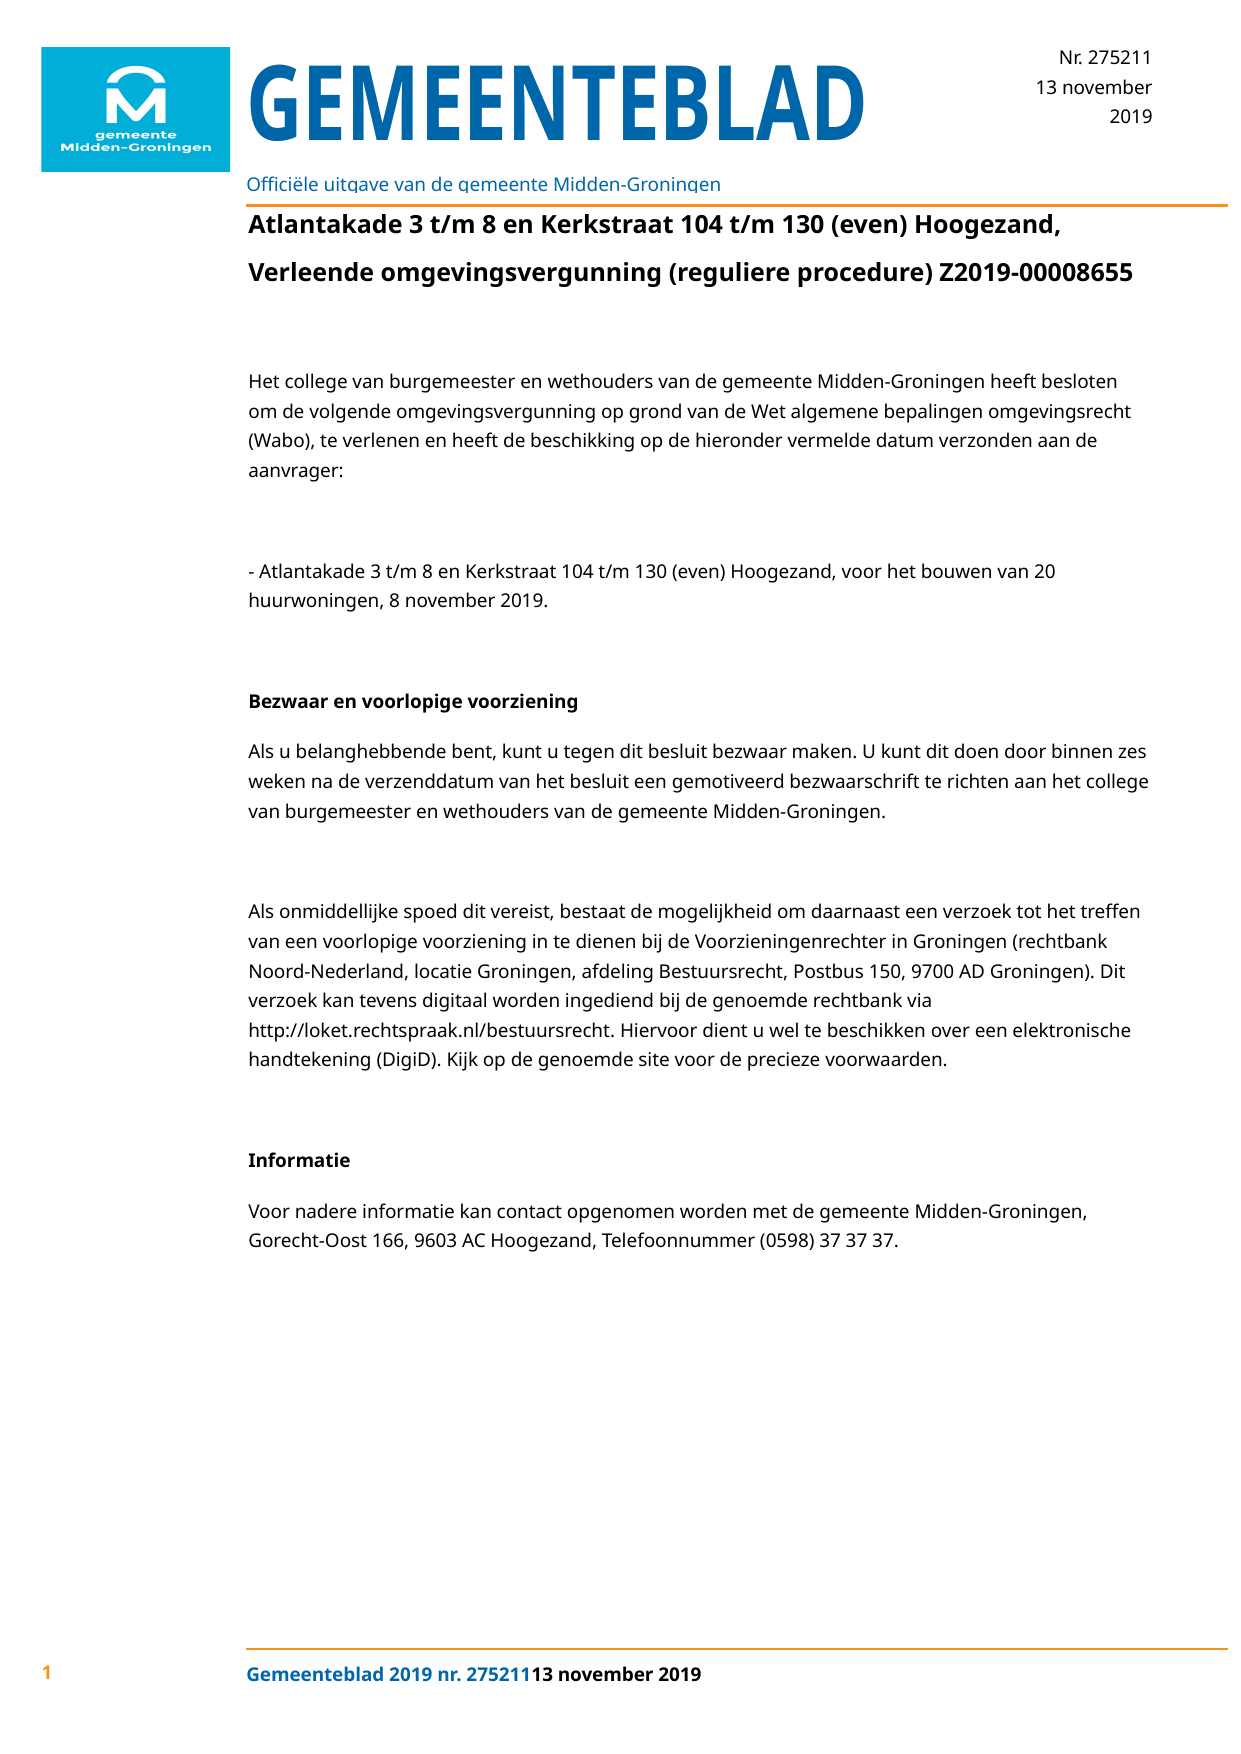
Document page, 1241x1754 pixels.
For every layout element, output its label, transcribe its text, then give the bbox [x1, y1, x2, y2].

text Het college van burgemeester en wethouders van de gemeente Midden-Groningen heeft besloten om de volgende omgevingsvergunning op grond van de Wet algemene bepalingen omgevingsrecht (Wabo), te verlenen en heeft de beschikking op de hieronder vermelde datum verzonden aan de aanvrager: [248, 368, 1152, 483]
text Voor nadere informatie kan contact opgenomen worden met de gemeente Midden-Groningen, Gorecht-Oost 166, 9603 AC Hoogezand, Telefoonnummer (0598) 37 37 37. [248, 1198, 1152, 1253]
text Als u belanghebbende bent, kunt u tegen dit besluit bezwaar maken. U kunt dit doen door binnen zes weken na de verzenddatum van het besluit een gemotiveerd bezwaarschrift te richten aan het college van burgemeester en wethouders van de gemeente Midden-Groningen. [248, 739, 1152, 824]
text Als onmiddellijke spoed dit vereist, bestaat de mogelijkheid om daarnaast een verzoek tot het treffen van een voorlopige voorziening in te dienen bij de Voorzieningenrechter in Groningen (rechtbank Noord-Nederland, locatie Groningen, afdeling Bestuursrecht, Postbus 150, 9700 AD Groningen). Dit verzoek kan tevens digitaal worden ingediend bij de genoemde rechtbank via http://loket.rechtspraak.nl/bestuursrecht. Hiervoor dient u wel te beschikken over een elektronische handtekening (DigiD). Kijk op de genoemde site voor de precieze voorwaarden. [248, 899, 1152, 1072]
text Atlantakade 3 t/m 8 en Kerkstraat 104 t/m 130 (even) Hoogezand, Verleende omgevingsvergunning (reguliere procedure) Z2019-00008655 [248, 207, 1152, 288]
picture [107, 89, 165, 122]
text Informatie [248, 1147, 1152, 1173]
picture [108, 66, 164, 82]
picture [184, 146, 190, 153]
text Bezwaar en voorlopige voorziening [248, 688, 1152, 714]
text - Atlantakade 3 t/m 8 en Kerkstraat 104 t/m 130 (even) Hoogezand, voor het bouwen van 20 huurwoningen, 8 november 2019. [248, 558, 1152, 613]
